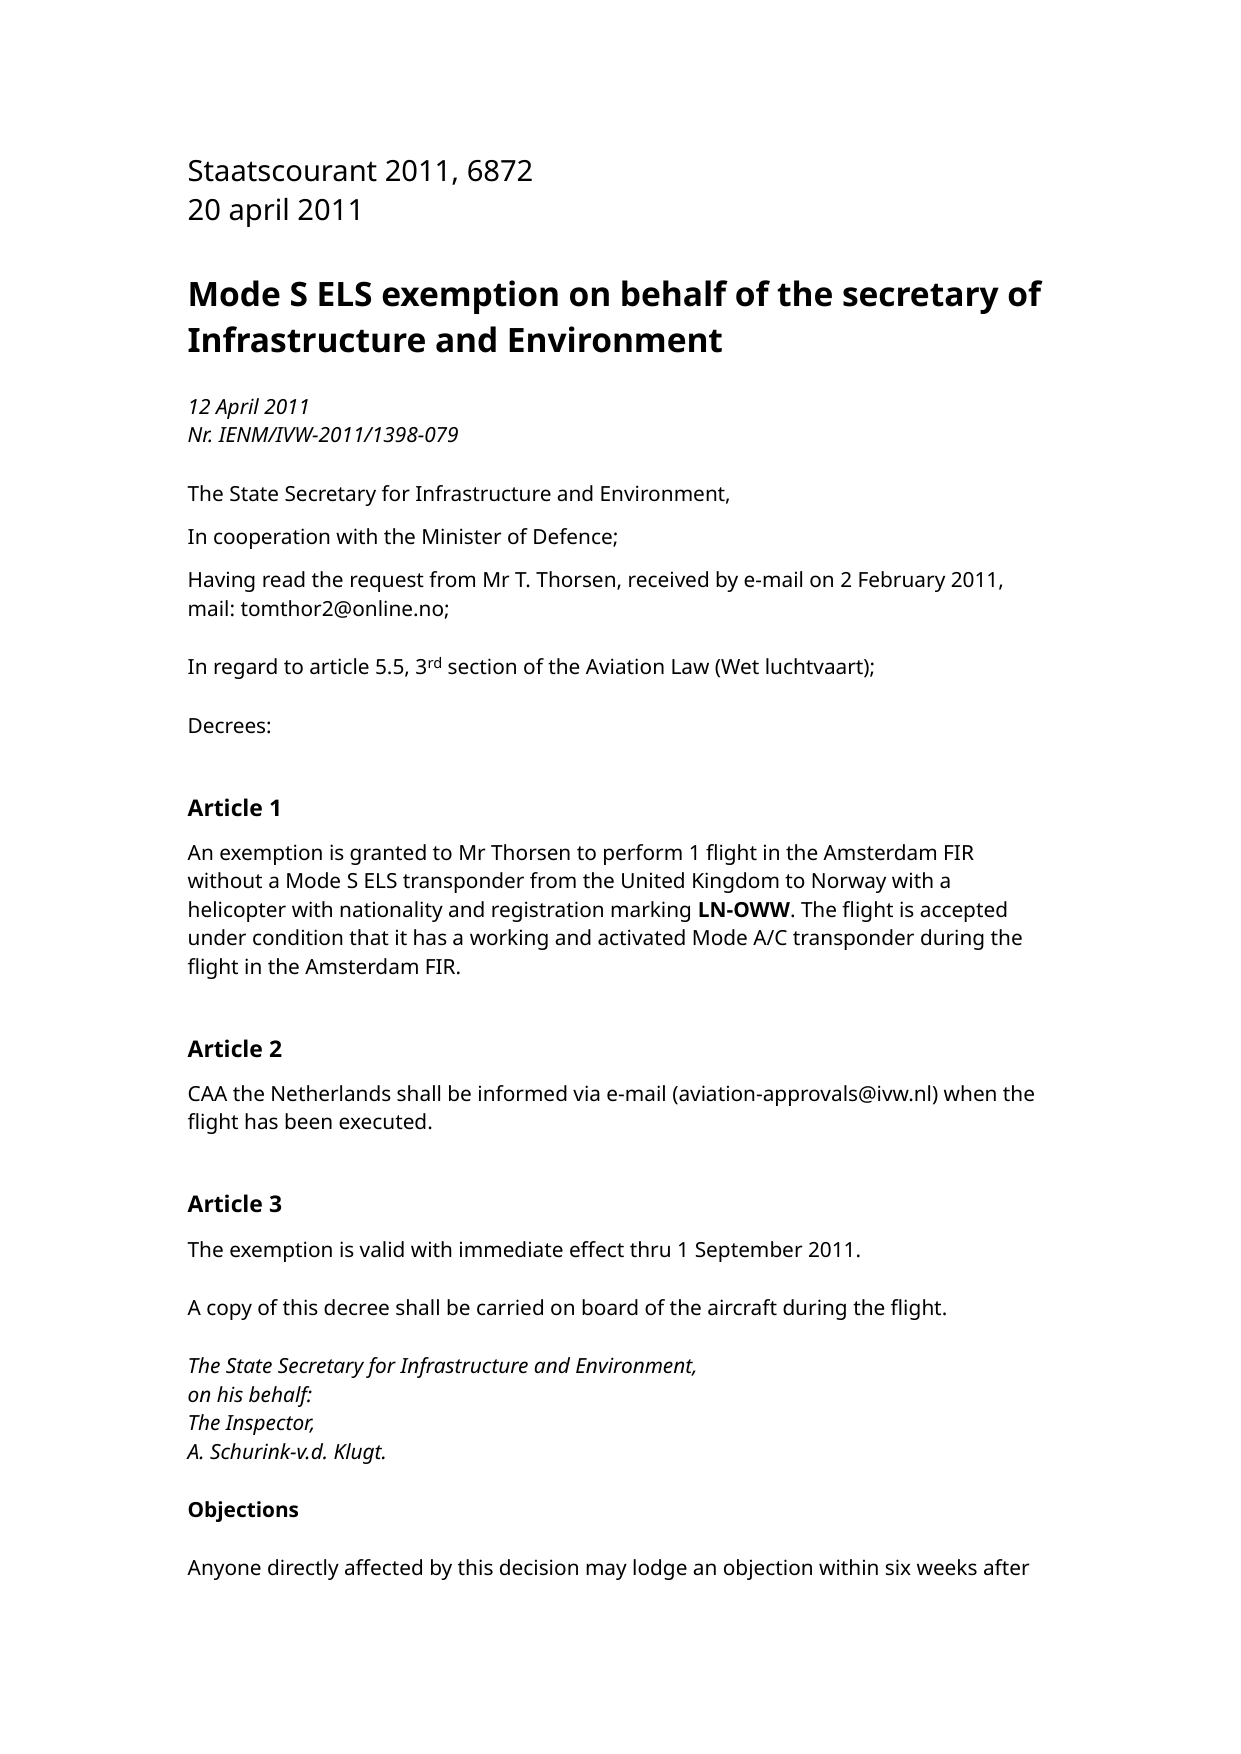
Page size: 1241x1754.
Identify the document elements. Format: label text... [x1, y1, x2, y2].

text The State Secretary for Infrastructure and Environment, [187, 1352, 1053, 1380]
text Nr. IENM/IVW-2011/1398-079 [187, 420, 1053, 449]
text Objections [187, 1495, 1053, 1524]
text CAA the Netherlands shall be informed via e-mail (aviation-approvals@ivw.nl) when the flight has been executed. [187, 1079, 1053, 1136]
text on his behalf: [187, 1380, 1053, 1408]
text The exemption is valid with immediate effect thru 1 September 2011. [187, 1235, 1053, 1263]
text A copy of this decree shall be carried on board of the aircraft during the flight. [187, 1293, 1053, 1322]
text 12 April 2011 [187, 392, 1053, 420]
text Decrees: [187, 711, 1053, 739]
text Anyone directly affected by this decision may lodge an objection within six weeks after [187, 1553, 1053, 1582]
text An exemption is granted to Mr Thorsen to perform 1 flight in the Amsterdam FIR without a Mode S ELS transponder from the United Kingdom to Norway with a helicopter with nationality and registration marking LN-OWW. The flight is accepted under condition that it has a working and activated Mode A/C transponder during the flight in the Amsterdam FIR. [187, 838, 1053, 980]
subtitle Article 3 [187, 1188, 1053, 1220]
text Having read the request from Mr T. Thorsen, received by e-mail on 2 February 2011, mail: tomthor2@online.no; [187, 566, 1053, 622]
text In regard to article 5.5, 3rd section of the Aviation Law (Wet luchtvaart); [187, 652, 1053, 681]
text Staatscourant 2011, 6872 [187, 150, 1053, 190]
text A. Schurink-v.d. Klugt. [187, 1437, 1053, 1465]
text The Inspector, [187, 1408, 1053, 1437]
text 20 april 2011 [187, 190, 1053, 229]
subtitle Mode S ELS exemption on behalf of the secretary of Infrastructure and Environment [187, 271, 1053, 362]
text The State Secretary for Infrastructure and Environment, [187, 479, 1053, 507]
text In cooperation with the Minister of Defence; [187, 522, 1053, 551]
subtitle Article 2 [187, 1033, 1053, 1064]
subtitle Article 1 [187, 792, 1053, 823]
